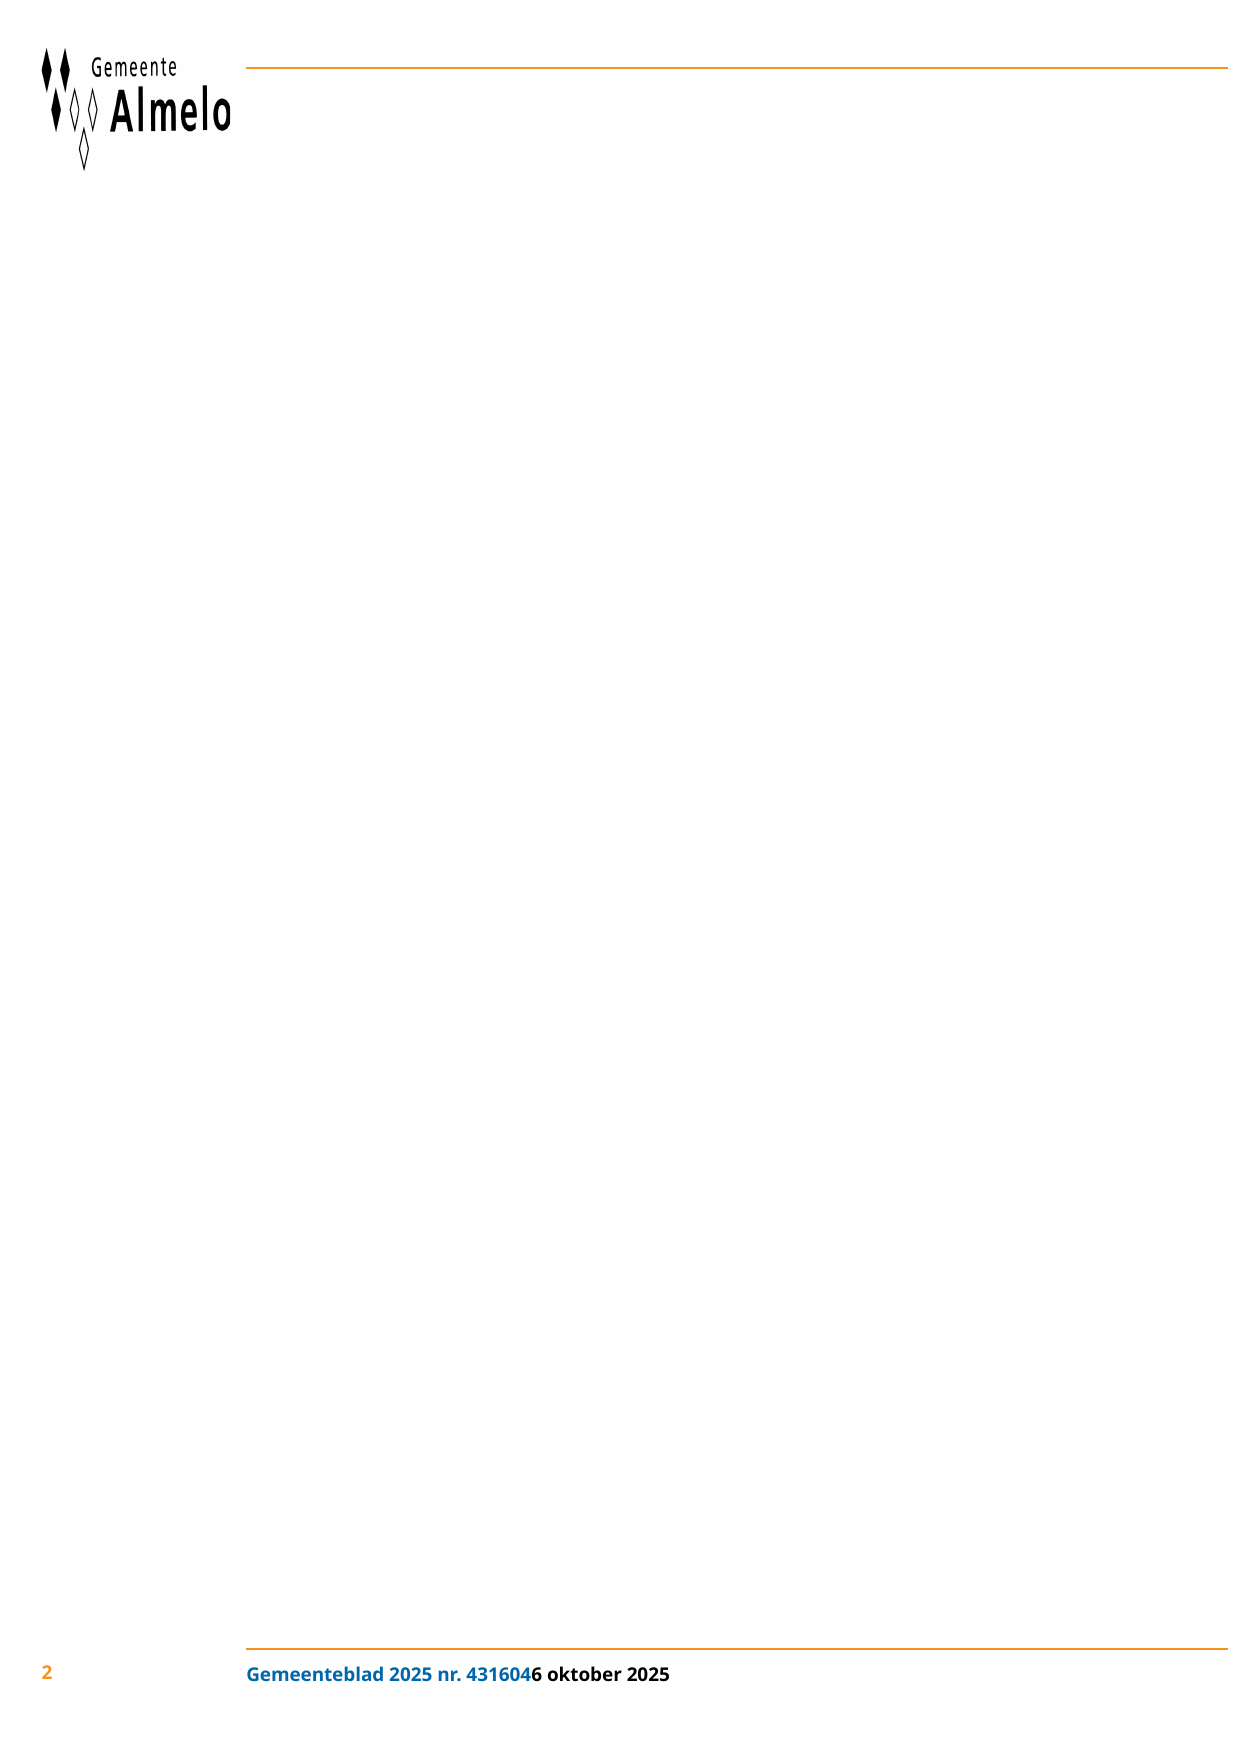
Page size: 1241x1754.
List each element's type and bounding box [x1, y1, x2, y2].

picture [41, 47, 231, 172]
